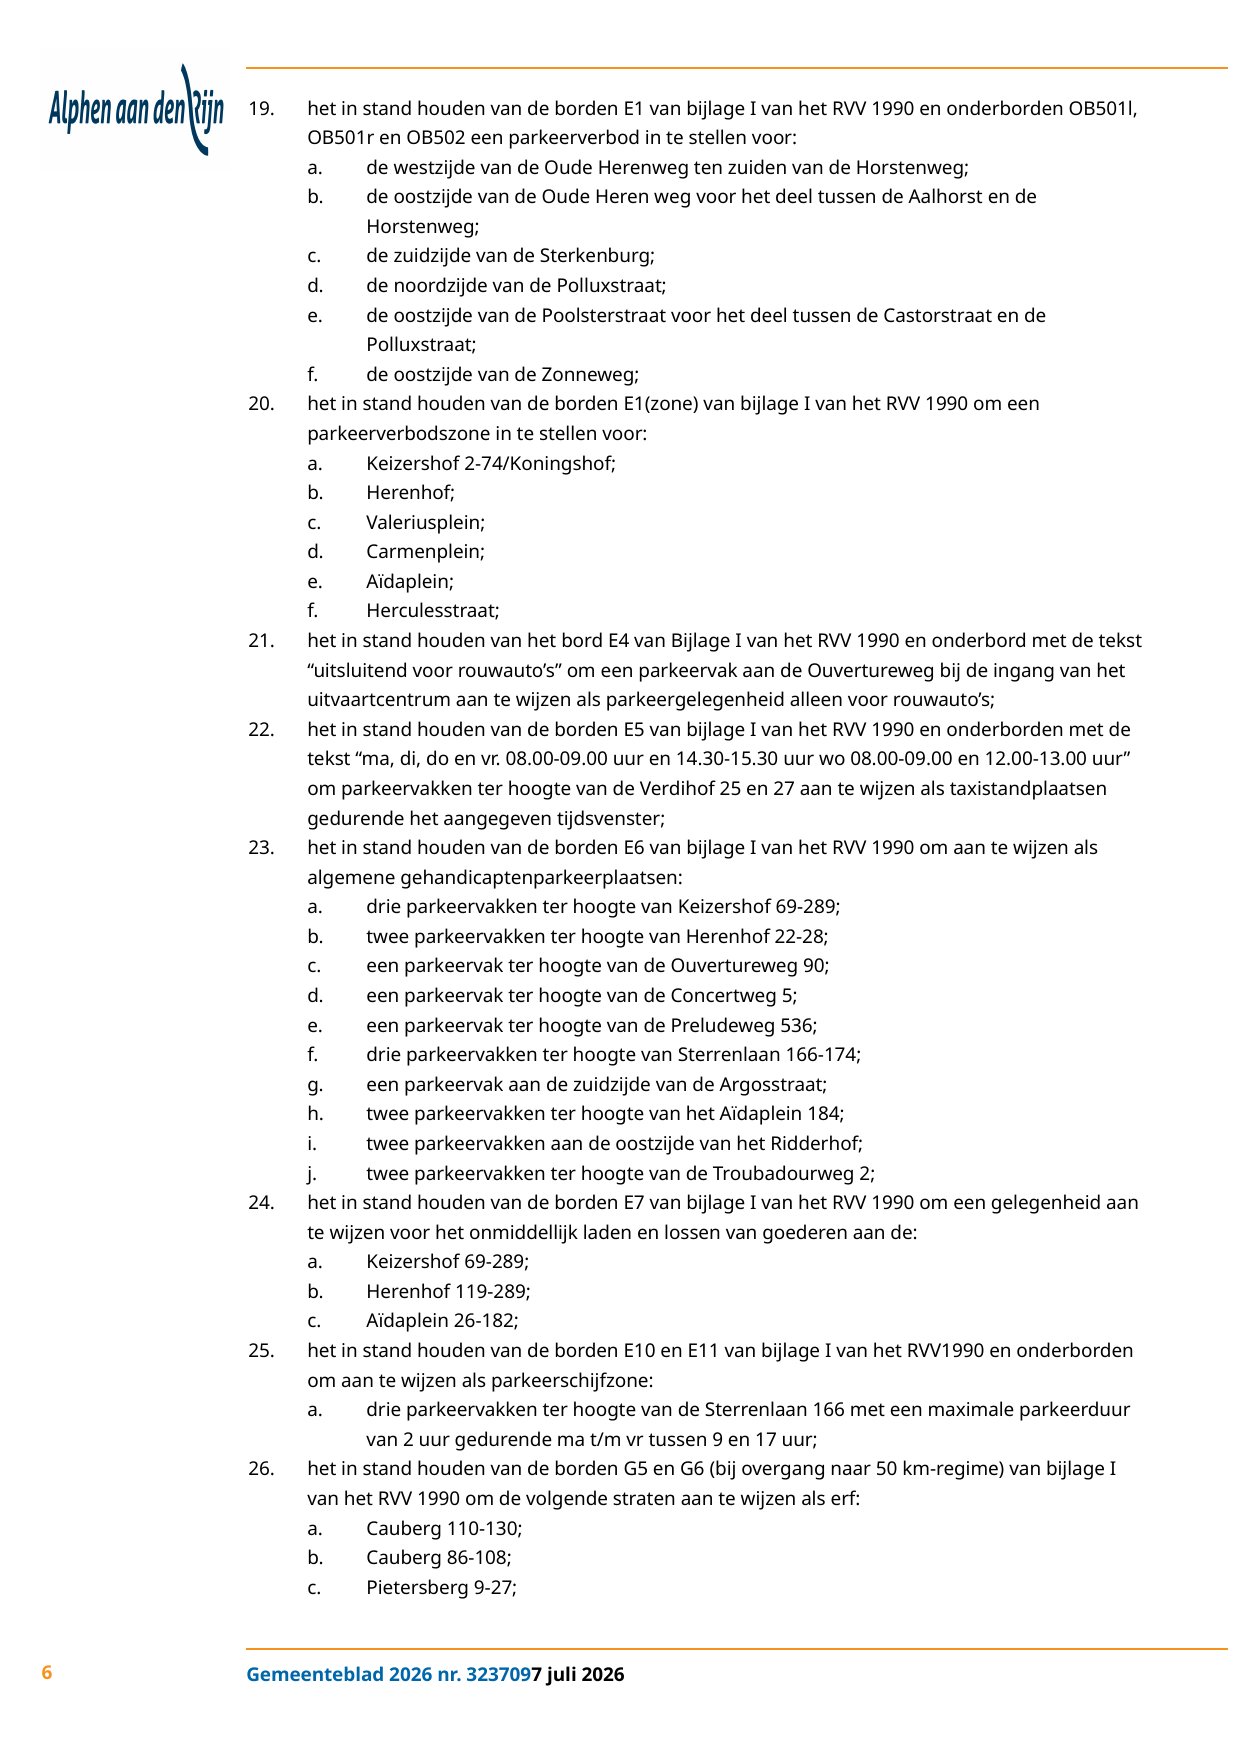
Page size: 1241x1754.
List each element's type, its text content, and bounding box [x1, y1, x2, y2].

list de oostzijde van de Zonneweg; [307, 361, 1152, 387]
list drie parkeervakken ter hoogte van Keizershof 69-289; [307, 893, 1152, 919]
list twee parkeervakken aan de oostzijde van het Ridderhof; [307, 1130, 1152, 1156]
list de westzijde van de Oude Herenweg ten zuiden van de Horstenweg; [307, 154, 1152, 180]
list de noordzijde van de Polluxstraat; [307, 272, 1152, 298]
list Keizershof 69-289; [307, 1248, 1152, 1274]
list Herculesstraat; [307, 598, 1152, 623]
list het in stand houden van de borden G5 en G6 (bij overgang naar 50 km-regime) van bijlage I van het RVV 1990 om de volgende straten aan te wijzen als erf: [248, 1456, 1152, 1511]
list het in stand houden van de borden E6 van bijlage I van het RVV 1990 om aan te wijzen als algemene gehandicaptenparkeerplaatsen: [248, 834, 1152, 890]
list Keizershof 2-74/Koningshof; [307, 450, 1152, 476]
list het in stand houden van de borden E1 van bijlage I van het RVV 1990 en onderborden OB501l, OB501r en OB502 een parkeerverbod in te stellen voor: [248, 95, 1152, 150]
list Carmenplein; [307, 538, 1152, 564]
list een parkeervak ter hoogte van de Ouvertureweg 90; [307, 953, 1152, 978]
list het in stand houden van het bord E4 van Bijlage I van het RVV 1990 en onderbord met de tekst “uitsluitend voor rouwauto’s” om een parkeervak aan de Ouvertureweg bij de ingang van het uitvaartcentrum aan te wijzen als parkeergelegenheid alleen voor rouwauto’s; [248, 627, 1152, 712]
list de oostzijde van de Oude Heren weg voor het deel tussen de Aalhorst en de Horstenweg; [307, 183, 1152, 239]
list een parkeervak ter hoogte van de Preludeweg 536; [307, 1012, 1152, 1038]
list het in stand houden van de borden E1(zone) van bijlage I van het RVV 1990 om een parkeerverbodszone in te stellen voor: [248, 391, 1152, 446]
list een parkeervak aan de zuidzijde van de Argosstraat; [307, 1071, 1152, 1097]
list twee parkeervakken ter hoogte van het Aïdaplein 184; [307, 1101, 1152, 1126]
list het in stand houden van de borden E5 van bijlage I van het RVV 1990 en onderborden met de tekst “ma, di, do en vr. 08.00-09.00 uur en 14.30-15.30 uur wo 08.00-09.00 en 12.00-13.00 uur” om parkeervakken ter hoogte van de Verdihof 25 en 27 aan te wijzen als taxistandplaatsen gedurende het aangegeven tijdsvenster; [248, 716, 1152, 831]
list twee parkeervakken ter hoogte van de Troubadourweg 2; [307, 1160, 1152, 1186]
list de zuidzijde van de Sterkenburg; [307, 243, 1152, 268]
list Herenhof; [307, 479, 1152, 505]
list Aïdaplein 26-182; [307, 1308, 1152, 1333]
list Pietersberg 9-27; [307, 1574, 1152, 1600]
list de oostzijde van de Poolsterstraat voor het deel tussen de Castorstraat en de Polluxstraat; [307, 302, 1152, 357]
picture [41, 47, 231, 172]
list drie parkeervakken ter hoogte van de Sterrenlaan 166 met een maximale parkeerduur van 2 uur gedurende ma t/m vr tussen 9 en 17 uur; [307, 1396, 1152, 1452]
list Cauberg 86-108; [307, 1544, 1152, 1570]
list drie parkeervakken ter hoogte van Sterrenlaan 166-174; [307, 1041, 1152, 1067]
list Cauberg 110-130; [307, 1515, 1152, 1541]
list twee parkeervakken ter hoogte van Herenhof 22-28; [307, 923, 1152, 949]
list Herenhof 119-289; [307, 1278, 1152, 1304]
list Aïdaplein; [307, 568, 1152, 594]
list Valeriusplein; [307, 509, 1152, 535]
list het in stand houden van de borden E10 en E11 van bijlage I van het RVV1990 en onderborden om aan te wijzen als parkeerschijfzone: [248, 1337, 1152, 1393]
list het in stand houden van de borden E7 van bijlage I van het RVV 1990 om een gelegenheid aan te wijzen voor het onmiddellijk laden en lossen van goederen aan de: [248, 1189, 1152, 1245]
list een parkeervak ter hoogte van de Concertweg 5; [307, 982, 1152, 1008]
